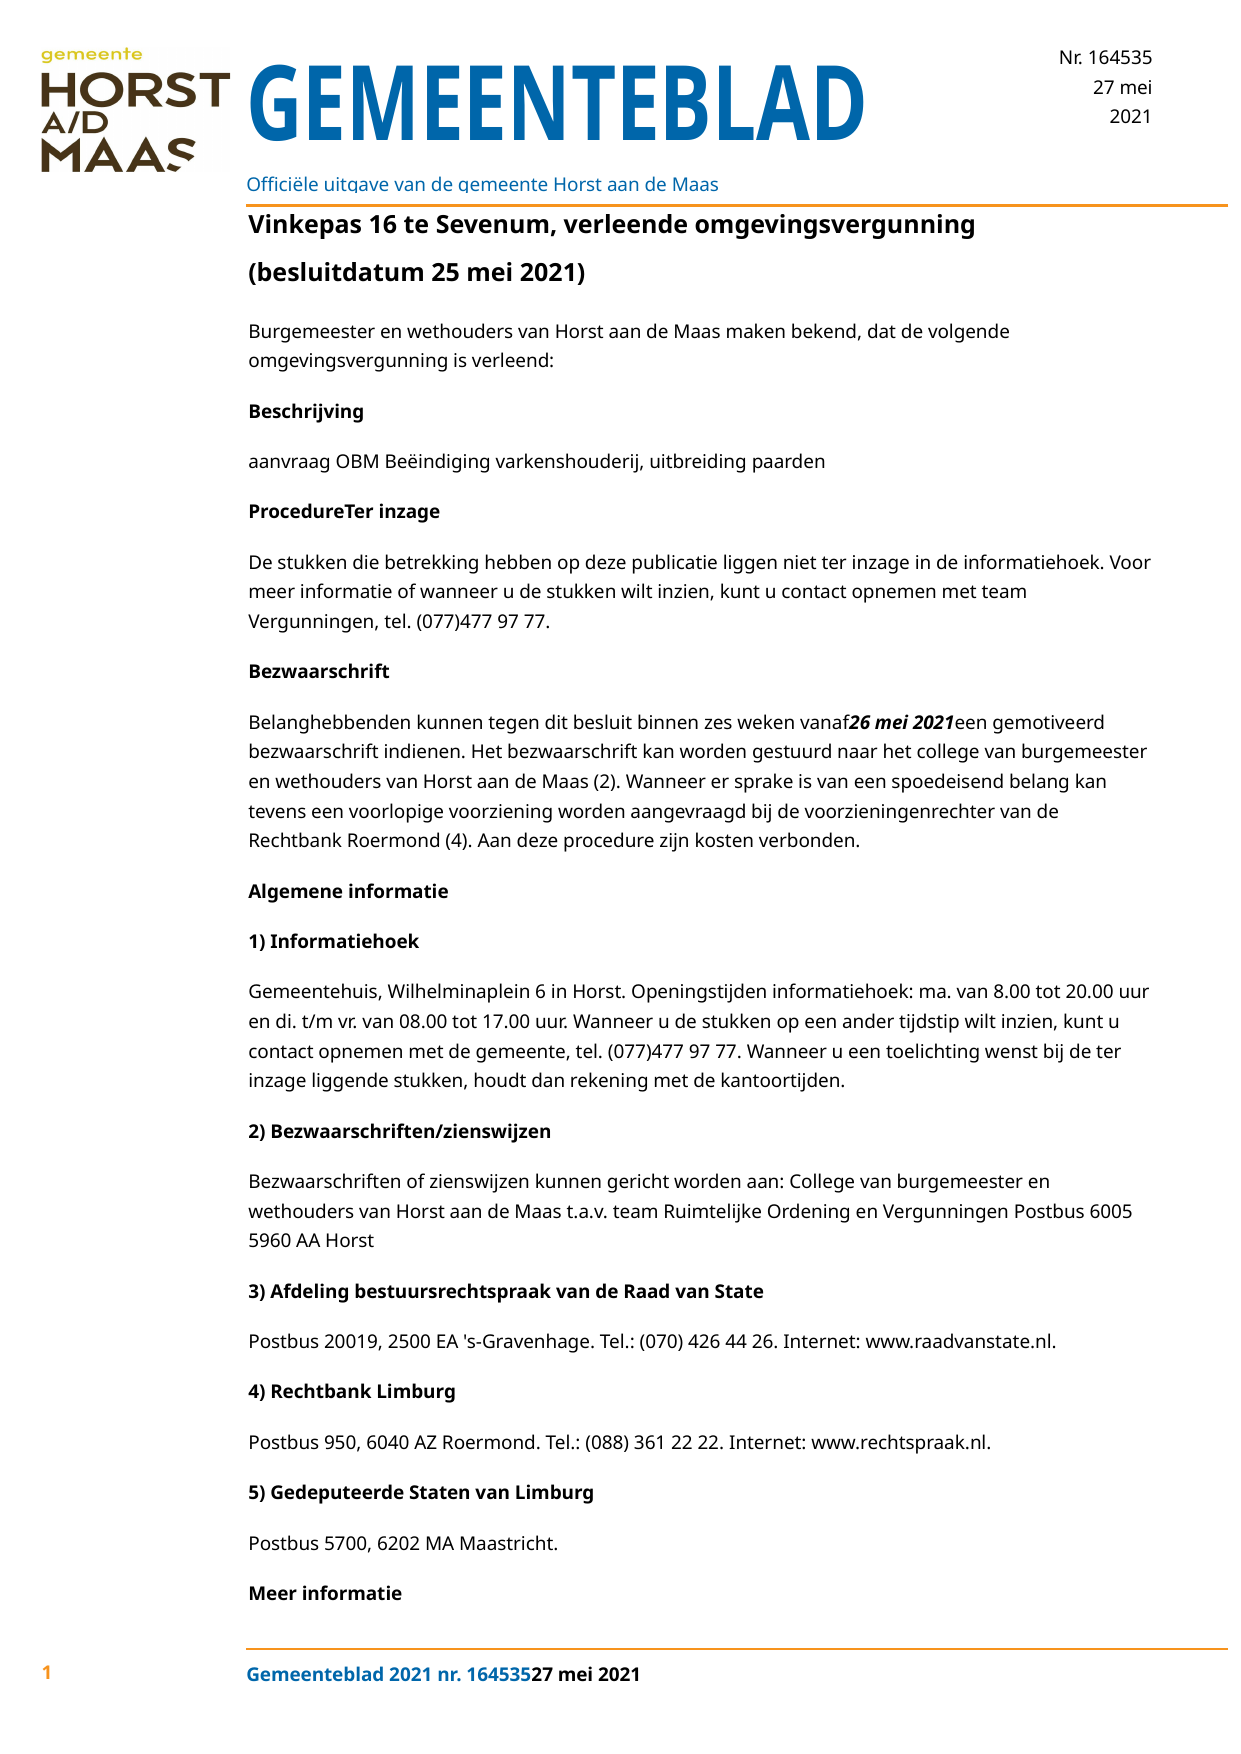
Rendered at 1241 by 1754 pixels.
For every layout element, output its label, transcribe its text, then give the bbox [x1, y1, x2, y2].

text Gemeentehuis, Wilhelminaplein 6 in Horst. Openingstijden informatiehoek: ma. van 8.00 tot 20.00 uur en di. t/m vr. van 08.00 tot 17.00 uur. Wanneer u de stukken op een ander tijdstip wilt inzien, kunt u contact opnemen met de gemeente, tel. (077)477 97 77. Wanneer u een toelichting wenst bij de ter inzage liggende stukken, houdt dan rekening met de kantoortijden. [248, 979, 1152, 1093]
text 5) Gedeputeerde Staten van Limburg [248, 1479, 1152, 1505]
text Bezwaarschrift [248, 659, 1152, 684]
text aanvraag OBM Beëindiging varkenshouderij, uitbreiding paarden [248, 448, 1152, 474]
text Bezwaarschriften of zienswijzen kunnen gericht worden aan: College van burgemeester en wethouders van Horst aan de Maas t.a.v. team Ruimtelijke Ordening en Vergunningen Postbus 6005 5960 AA Horst [248, 1168, 1152, 1253]
text Vinkepas 16 te Sevenum, verleende omgevingsvergunning (besluitdatum 25 mei 2021) [248, 207, 1152, 288]
text Burgemeester en wethouders van Horst aan de Maas maken bekend, dat de volgende omgevingsvergunning is verleend: [248, 318, 1152, 373]
text Algemene informatie [248, 878, 1152, 904]
text 2) Bezwaarschriften/zienswijzen [248, 1118, 1152, 1144]
text 4) Rechtbank Limburg [248, 1379, 1152, 1404]
text Beschrijving [248, 398, 1152, 424]
text Postbus 950, 6040 AZ Roermond. Tel.: (088) 361 22 22. Internet: www.rechtspraak.nl. [248, 1429, 1152, 1455]
text Postbus 5700, 6202 MA Maastricht. [248, 1530, 1152, 1556]
text 3) Afdeling bestuursrechtspraak van de Raad van State [248, 1278, 1152, 1304]
text Postbus 20019, 2500 EA 's-Gravenhage. Tel.: (070) 426 44 26. Internet: www.raadvanstate.nl. [248, 1328, 1152, 1354]
text Meer informatie [248, 1580, 1152, 1606]
text ProcedureTer inzage [248, 499, 1152, 524]
text 1) Informatiehoek [248, 928, 1152, 954]
text Belanghebbenden kunnen tegen dit besluit binnen zes weken vanaf26 mei 2021een gemotiveerd bezwaarschrift indienen. Het bezwaarschrift kan worden gestuurd naar het college van burgemeester en wethouders van Horst aan de Maas (2). Wanneer er sprake is van een spoedeisend belang kan tevens een voorlopige voorziening worden aangevraagd bij de voorzieningenrechter van de Rechtbank Roermond (4). Aan deze procedure zijn kosten verbonden. [248, 709, 1152, 853]
picture [41, 47, 231, 172]
text De stukken die betrekking hebben op deze publicatie liggen niet ter inzage in de informatiehoek. Voor meer informatie of wanneer u de stukken wilt inzien, kunt u contact opnemen met team Vergunningen, tel. (077)477 97 77. [248, 549, 1152, 634]
